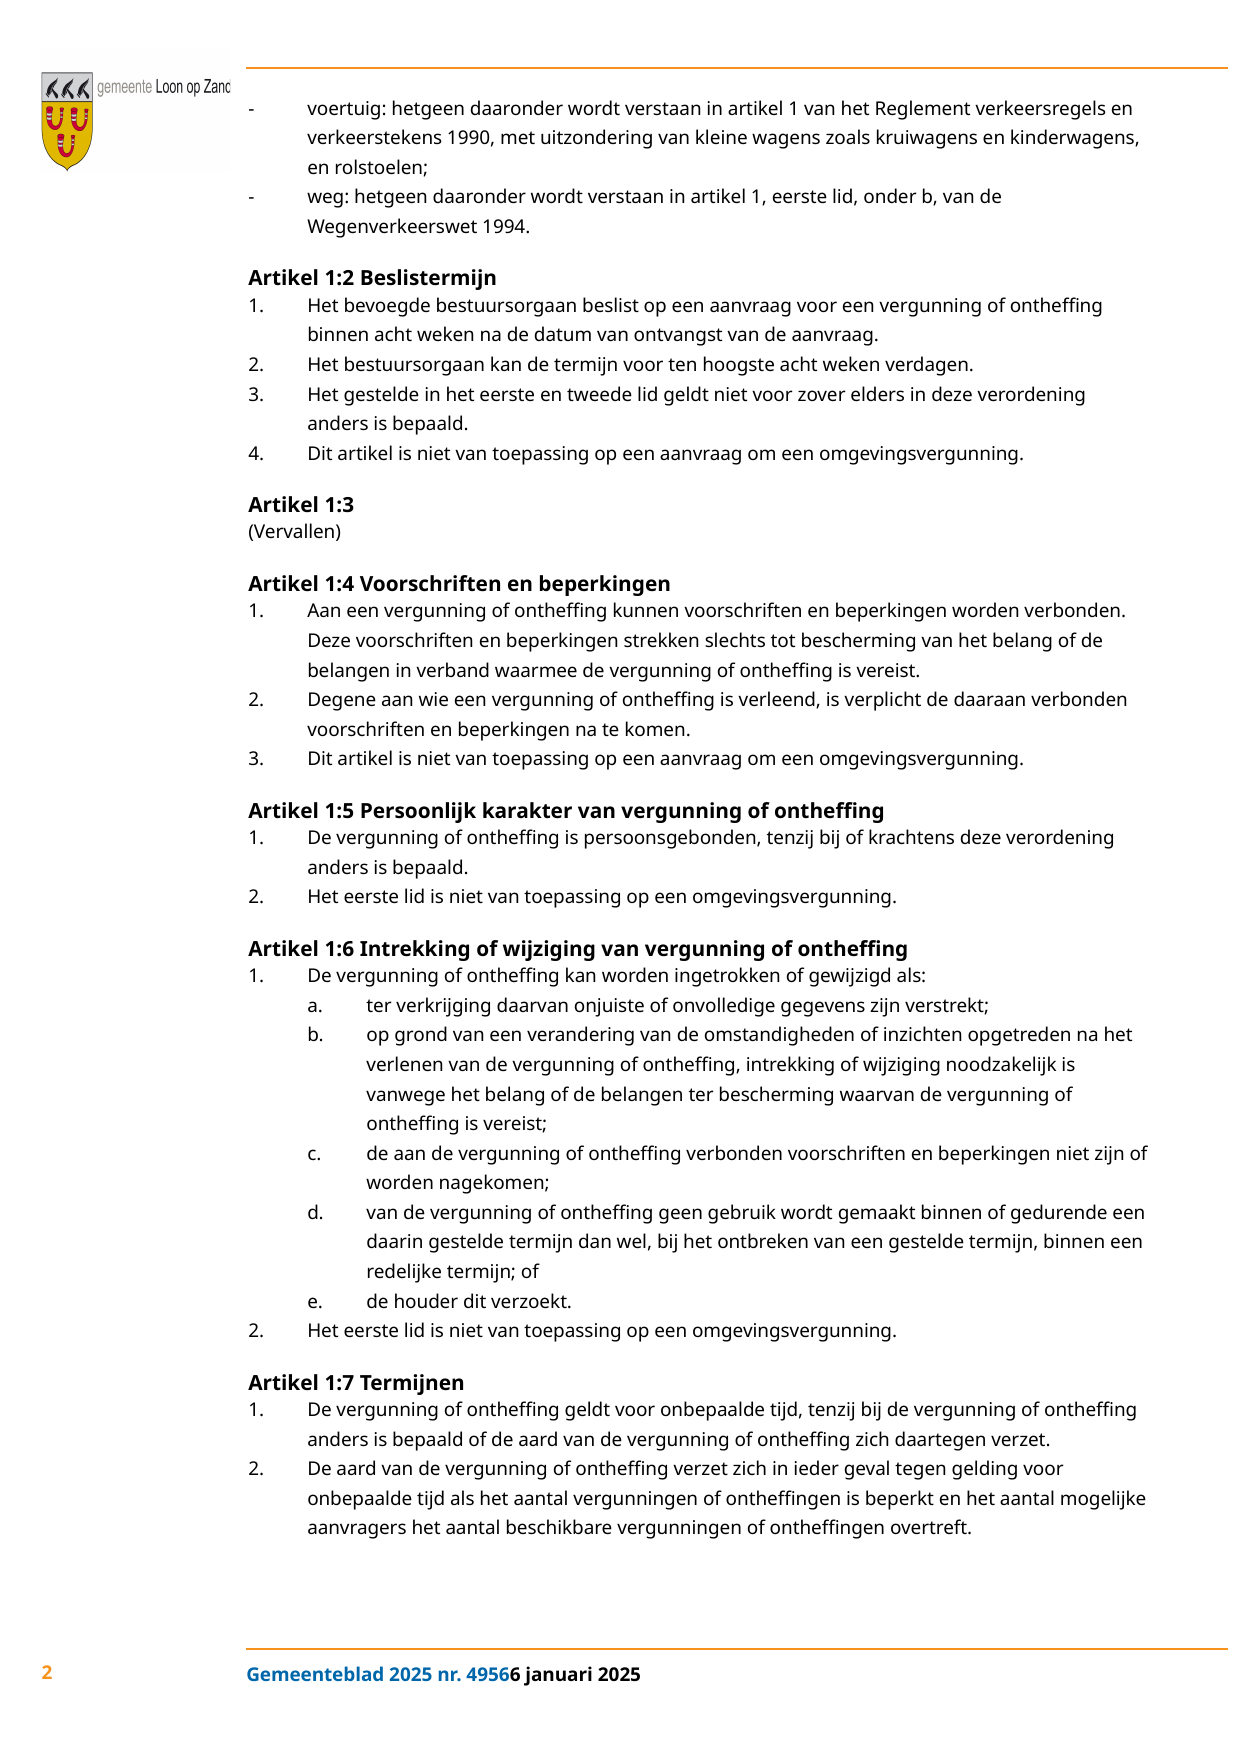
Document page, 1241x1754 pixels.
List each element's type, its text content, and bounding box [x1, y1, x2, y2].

list Het bevoegde bestuursorgaan beslist op een aanvraag voor een vergunning of ontheffing binnen acht weken na de datum van ontvangst van de aanvraag. [248, 292, 1152, 347]
list Het gestelde in het eerste en tweede lid geldt niet voor zover elders in deze verordening anders is bepaald. [248, 381, 1152, 436]
list weg: hetgeen daaronder wordt verstaan in artikel 1, eerste lid, onder b, van de Wegenverkeerswet 1994. [248, 183, 1152, 239]
text Artikel 1:2 Beslistermijn [248, 263, 1152, 292]
text Artikel 1:3 [248, 490, 1152, 519]
text Artikel 1:7 Termijnen [248, 1368, 1152, 1396]
list Het bestuursorgaan kan de termijn voor ten hoogste acht weken verdagen. [248, 351, 1152, 377]
list de aan de vergunning of ontheffing verbonden voorschriften en beperkingen niet zijn of worden nagekomen; [307, 1140, 1152, 1195]
list Degene aan wie een vergunning of ontheffing is verleend, is verplicht de daaraan verbonden voorschriften en beperkingen na te komen. [248, 686, 1152, 742]
text Artikel 1:5 Persoonlijk karakter van vergunning of ontheffing [248, 796, 1152, 824]
list Dit artikel is niet van toepassing op een aanvraag om een omgevingsvergunning. [248, 440, 1152, 466]
list De vergunning of ontheffing geldt voor onbepaalde tijd, tenzij bij de vergunning of ontheffing anders is bepaald of de aard van de vergunning of ontheffing zich daartegen verzet. [248, 1396, 1152, 1452]
text (Vervallen) [248, 519, 1152, 544]
list De aard van de vergunning of ontheffing verzet zich in ieder geval tegen gelding voor onbepaalde tijd als het aantal vergunningen of ontheffingen is beperkt en het aantal mogelijke aanvragers het aantal beschikbare vergunningen of ontheffingen overtreft. [248, 1455, 1152, 1540]
list van de vergunning of ontheffing geen gebruik wordt gemaakt binnen of gedurende een daarin gestelde termijn dan wel, bij het ontbreken van een gestelde termijn, binnen een redelijke termijn; of [307, 1199, 1152, 1284]
list De vergunning of ontheffing is persoonsgebonden, tenzij bij of krachtens deze verordening anders is bepaald. [248, 824, 1152, 880]
text Artikel 1:6 Intrekking of wijziging van vergunning of ontheffing [248, 934, 1152, 962]
list ter verkrijging daarvan onjuiste of onvolledige gegevens zijn verstrekt; [307, 992, 1152, 1018]
text Artikel 1:4 Voorschriften en beperkingen [248, 569, 1152, 598]
list op grond van een verandering van de omstandigheden of inzichten opgetreden na het verlenen van de vergunning of ontheffing, intrekking of wijziging noodzakelijk is vanwege het belang of de belangen ter bescherming waarvan de vergunning of ontheffing is vereist; [307, 1022, 1152, 1136]
picture [41, 47, 231, 172]
list Het eerste lid is niet van toepassing op een omgevingsvergunning. [248, 883, 1152, 909]
list De vergunning of ontheffing kan worden ingetrokken of gewijzigd als: [248, 962, 1152, 988]
list Dit artikel is niet van toepassing op een aanvraag om een omgevingsvergunning. [248, 746, 1152, 771]
list voertuig: hetgeen daaronder wordt verstaan in artikel 1 van het Reglement verkeersregels en verkeerstekens 1990, met uitzondering van kleine wagens zoals kruiwagens en kinderwagens, en rolstoelen; [248, 95, 1152, 180]
list de houder dit verzoekt. [307, 1288, 1152, 1313]
list Het eerste lid is niet van toepassing op een omgevingsvergunning. [248, 1317, 1152, 1343]
list Aan een vergunning of ontheffing kunnen voorschriften en beperkingen worden verbonden. Deze voorschriften en beperkingen strekken slechts tot bescherming van het belang of de belangen in verband waarmee de vergunning of ontheffing is vereist. [248, 598, 1152, 682]
